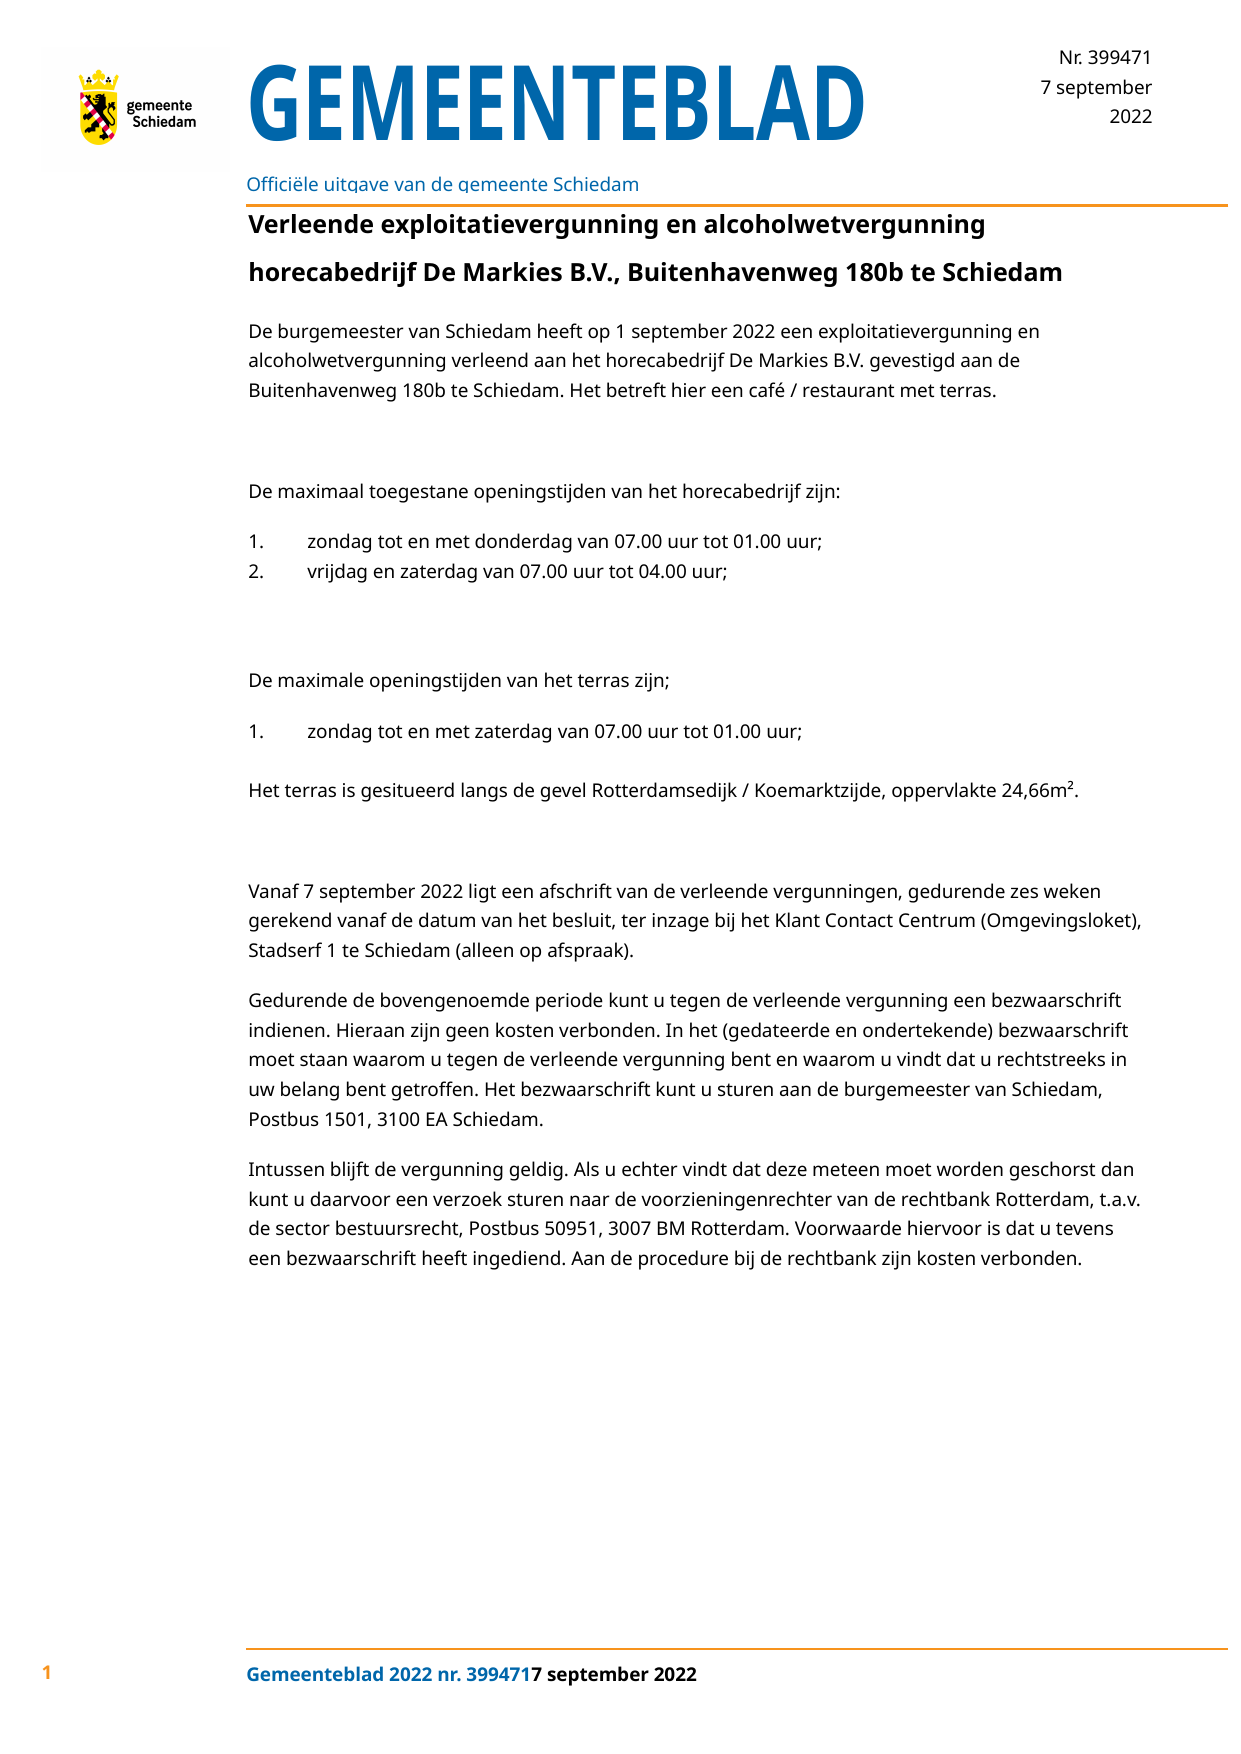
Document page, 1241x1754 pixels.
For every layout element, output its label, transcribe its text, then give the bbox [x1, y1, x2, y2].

text Gedurende de bovengenoemde periode kunt u tegen de verleende vergunning een bezwaarschrift indienen. Hieraan zijn geen kosten verbonden. In het (gedateerde en ondertekende) bezwaarschrift moet staan waarom u tegen de verleende vergunning bent en waarom u vindt dat u rechtstreeks in uw belang bent getroffen. Het bezwaarschrift kunt u sturen aan de burgemeester van Schiedam, Postbus 1501, 3100 EA Schiedam. [248, 987, 1152, 1132]
text Het terras is gesitueerd langs de gevel Rotterdamsedijk / Koemarktzijde, oppervlakte 24,66m². [248, 777, 1152, 803]
text De burgemeester van Schiedam heeft op 1 september 2022 een exploitatievergunning en alcoholwetvergunning verleend aan het horecabedrijf De Markies B.V. gevestigd aan de Buitenhavenweg 180b te Schiedam. Het betreft hier een café / restaurant met terras. [248, 318, 1152, 403]
text De maximale openingstijden van het terras zijn; [248, 667, 1152, 693]
list zondag tot en met donderdag van 07.00 uur tot 01.00 uur; [248, 528, 1152, 554]
list vrijdag en zaterdag van 07.00 uur tot 04.00 uur; [248, 558, 1152, 584]
list zondag tot en met zaterdag van 07.00 uur tot 01.00 uur; [248, 718, 1152, 744]
text Intussen blijft de vergunning geldig. Als u echter vindt dat deze meteen moet worden geschorst dan kunt u daarvoor een verzoek sturen naar de voorzieningenrechter van de rechtbank Rotterdam, t.a.v. de sector bestuursrecht, Postbus 50951, 3007 BM Rotterdam. Voorwaarde hiervoor is dat u tevens een bezwaarschrift heeft ingediend. Aan de procedure bij de rechtbank zijn kosten verbonden. [248, 1156, 1152, 1271]
picture [41, 47, 231, 172]
text Verleende exploitatievergunning en alcoholwetvergunning horecabedrijf De Markies B.V., Buitenhavenweg 180b te Schiedam [248, 207, 1152, 288]
text De maximaal toegestane openingstijden van het horecabedrijf zijn: [248, 478, 1152, 504]
text Vanaf 7 september 2022 ligt een afschrift van de verleende vergunningen, gedurende zes weken gerekend vanaf de datum van het besluit, ter inzage bij het Klant Contact Centrum (Omgevingsloket), Stadserf 1 te Schiedam (alleen op afspraak). [248, 878, 1152, 963]
